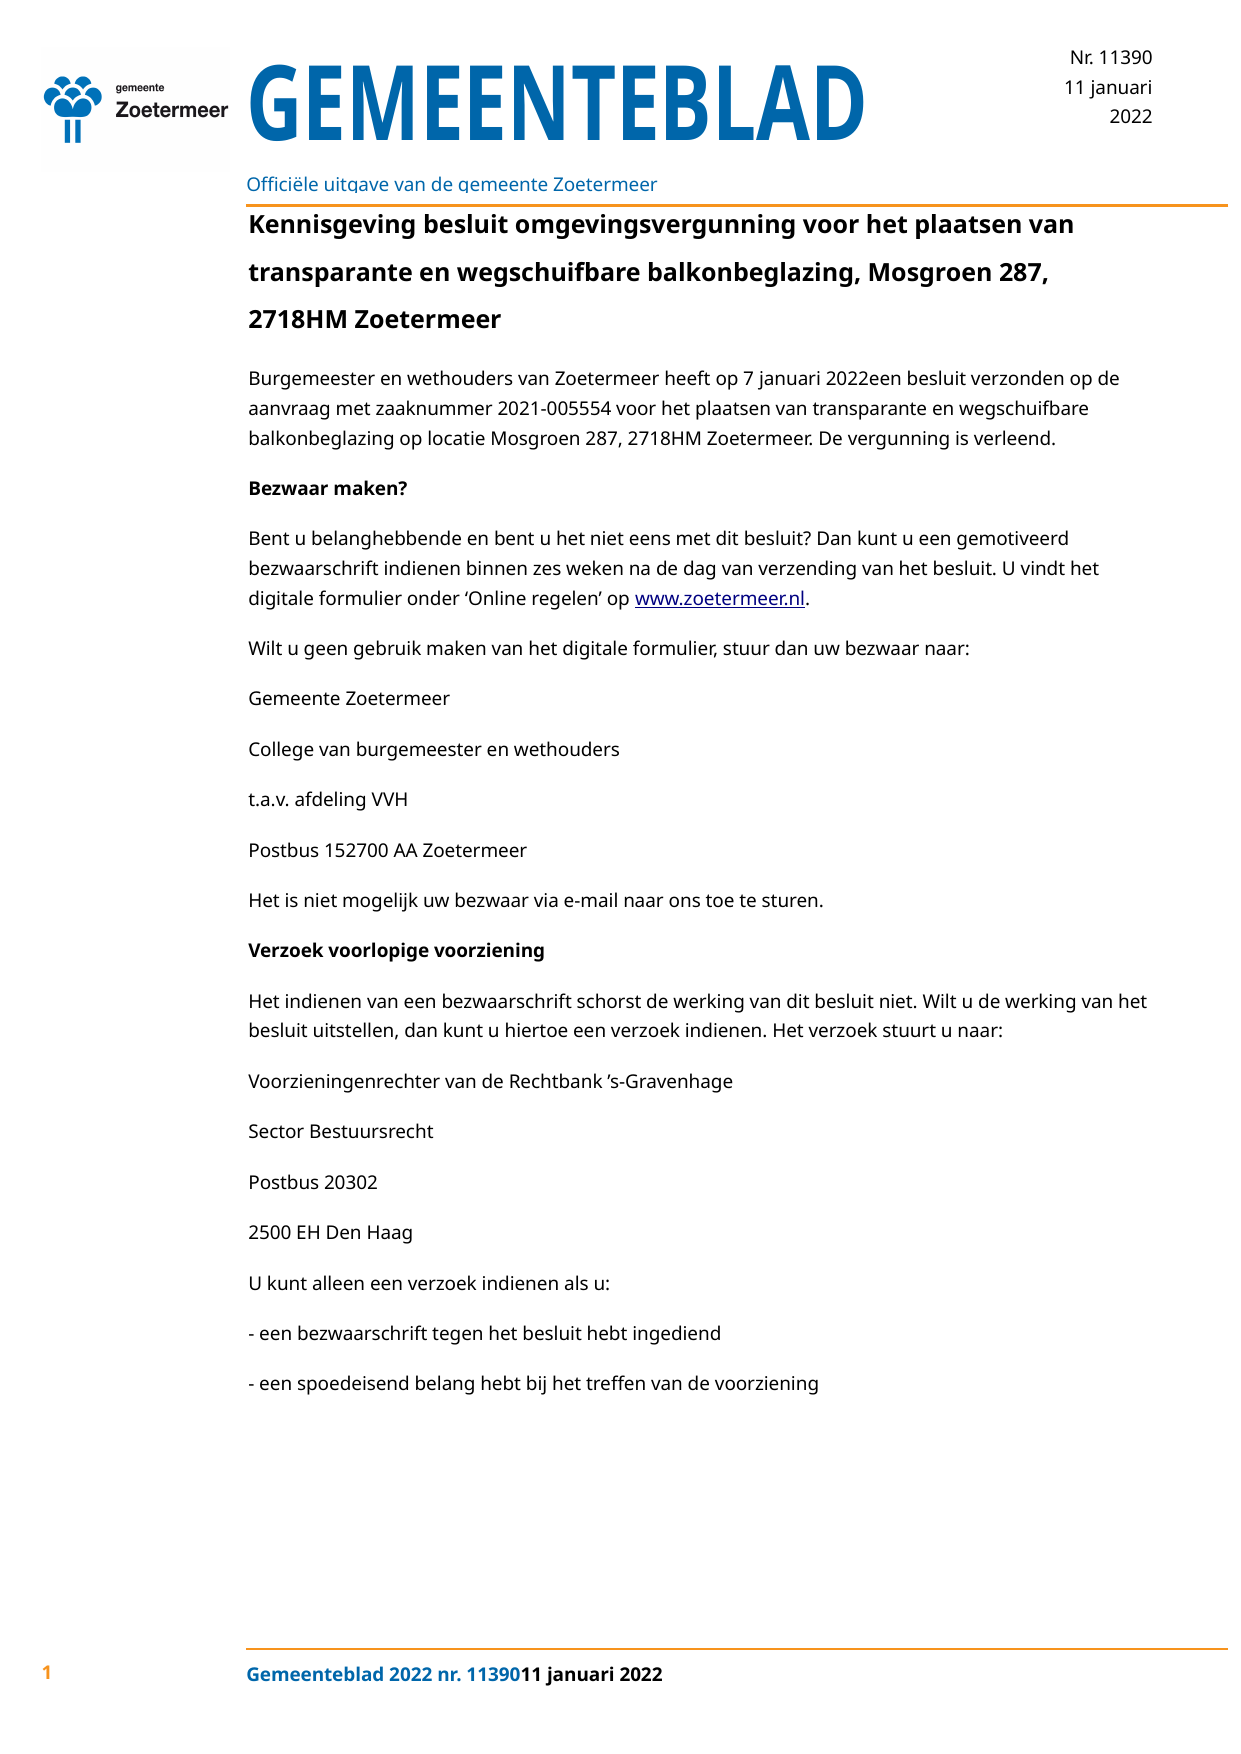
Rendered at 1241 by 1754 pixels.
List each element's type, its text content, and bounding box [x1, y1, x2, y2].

text Bezwaar maken? [248, 475, 1152, 501]
text - een spoedeisend belang hebt bij het treffen van de voorziening [248, 1371, 1152, 1396]
text - een bezwaarschrift tegen het besluit hebt ingediend [248, 1320, 1152, 1346]
text Burgemeester en wethouders van Zoetermeer heeft op 7 januari 2022een besluit verzonden op de aanvraag met zaaknummer 2021-005554 voor het plaatsen van transparante en wegschuifbare balkonbeglazing op locatie Mosgroen 287, 2718HM Zoetermeer. De vergunning is verleend. [248, 366, 1152, 450]
text t.a.v. afdeling VVH [248, 786, 1152, 812]
text Het is niet mogelijk uw bezwaar via e-mail naar ons toe te sturen. [248, 887, 1152, 913]
text Sector Bestuursrecht [248, 1118, 1152, 1144]
text Bent u belanghebbende en bent u het niet eens met dit besluit? Dan kunt u een gemotiveerd bezwaarschrift indienen binnen zes weken na de dag van verzending van het besluit. U vindt het digitale formulier onder ‘Online regelen’ op www.zoetermeer.nl. [248, 526, 1152, 610]
picture [41, 47, 231, 172]
text Postbus 152700 AA Zoetermeer [248, 837, 1152, 862]
text 2500 EH Den Haag [248, 1219, 1152, 1245]
text Voorzieningenrechter van de Rechtbank ’s-Gravenhage [248, 1068, 1152, 1094]
text Postbus 20302 [248, 1169, 1152, 1194]
text Gemeente Zoetermeer [248, 686, 1152, 711]
text College van burgemeester en wethouders [248, 736, 1152, 762]
text U kunt alleen een verzoek indienen als u: [248, 1270, 1152, 1295]
text Het indienen van een bezwaarschrift schorst de werking van dit besluit niet. Wilt u de werking van het besluit uitstellen, dan kunt u hiertoe een verzoek indienen. Het verzoek stuurt u naar: [248, 988, 1152, 1043]
text Kennisgeving besluit omgevingsvergunning voor het plaatsen van transparante en wegschuifbare balkonbeglazing, Mosgroen 287, 2718HM Zoetermeer [248, 207, 1152, 336]
text Verzoek voorlopige voorziening [248, 938, 1152, 963]
text Wilt u geen gebruik maken van het digitale formulier, stuur dan uw bezwaar naar: [248, 635, 1152, 661]
